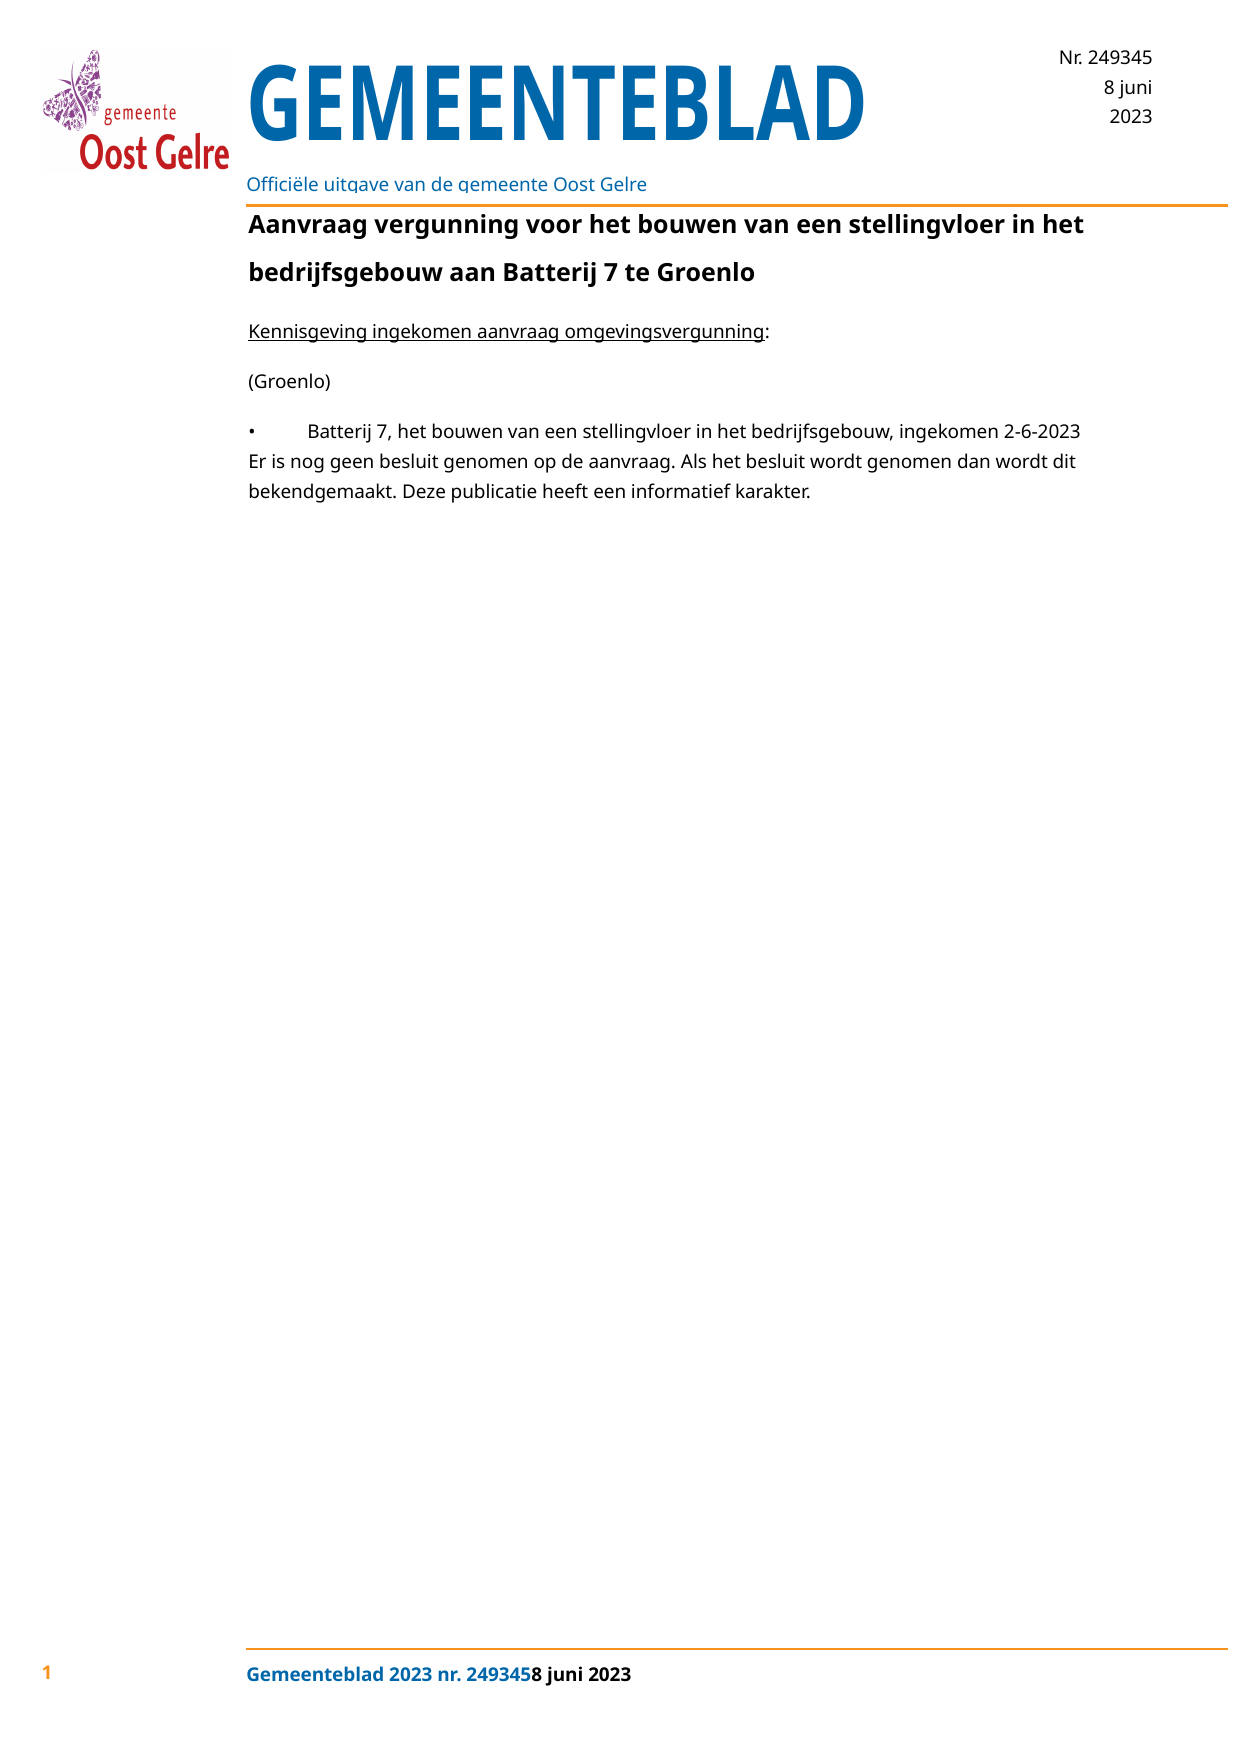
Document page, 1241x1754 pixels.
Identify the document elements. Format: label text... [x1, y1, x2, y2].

list Batterij 7, het bouwen van een stellingvloer in het bedrijfsgebouw, ingekomen 2-6-2023 [248, 419, 1152, 444]
picture [41, 47, 231, 172]
text (Groenlo) [248, 368, 1152, 394]
text Kennisgeving ingekomen aanvraag omgevingsvergunning: [248, 318, 1152, 344]
text Aanvraag vergunning voor het bouwen van een stellingvloer in het bedrijfsgebouw aan Batterij 7 te Groenlo [248, 207, 1152, 288]
text Er is nog geen besluit genomen op de aanvraag. Als het besluit wordt genomen dan wordt dit bekendgemaakt. Deze publicatie heeft een informatief karakter. [248, 448, 1152, 504]
